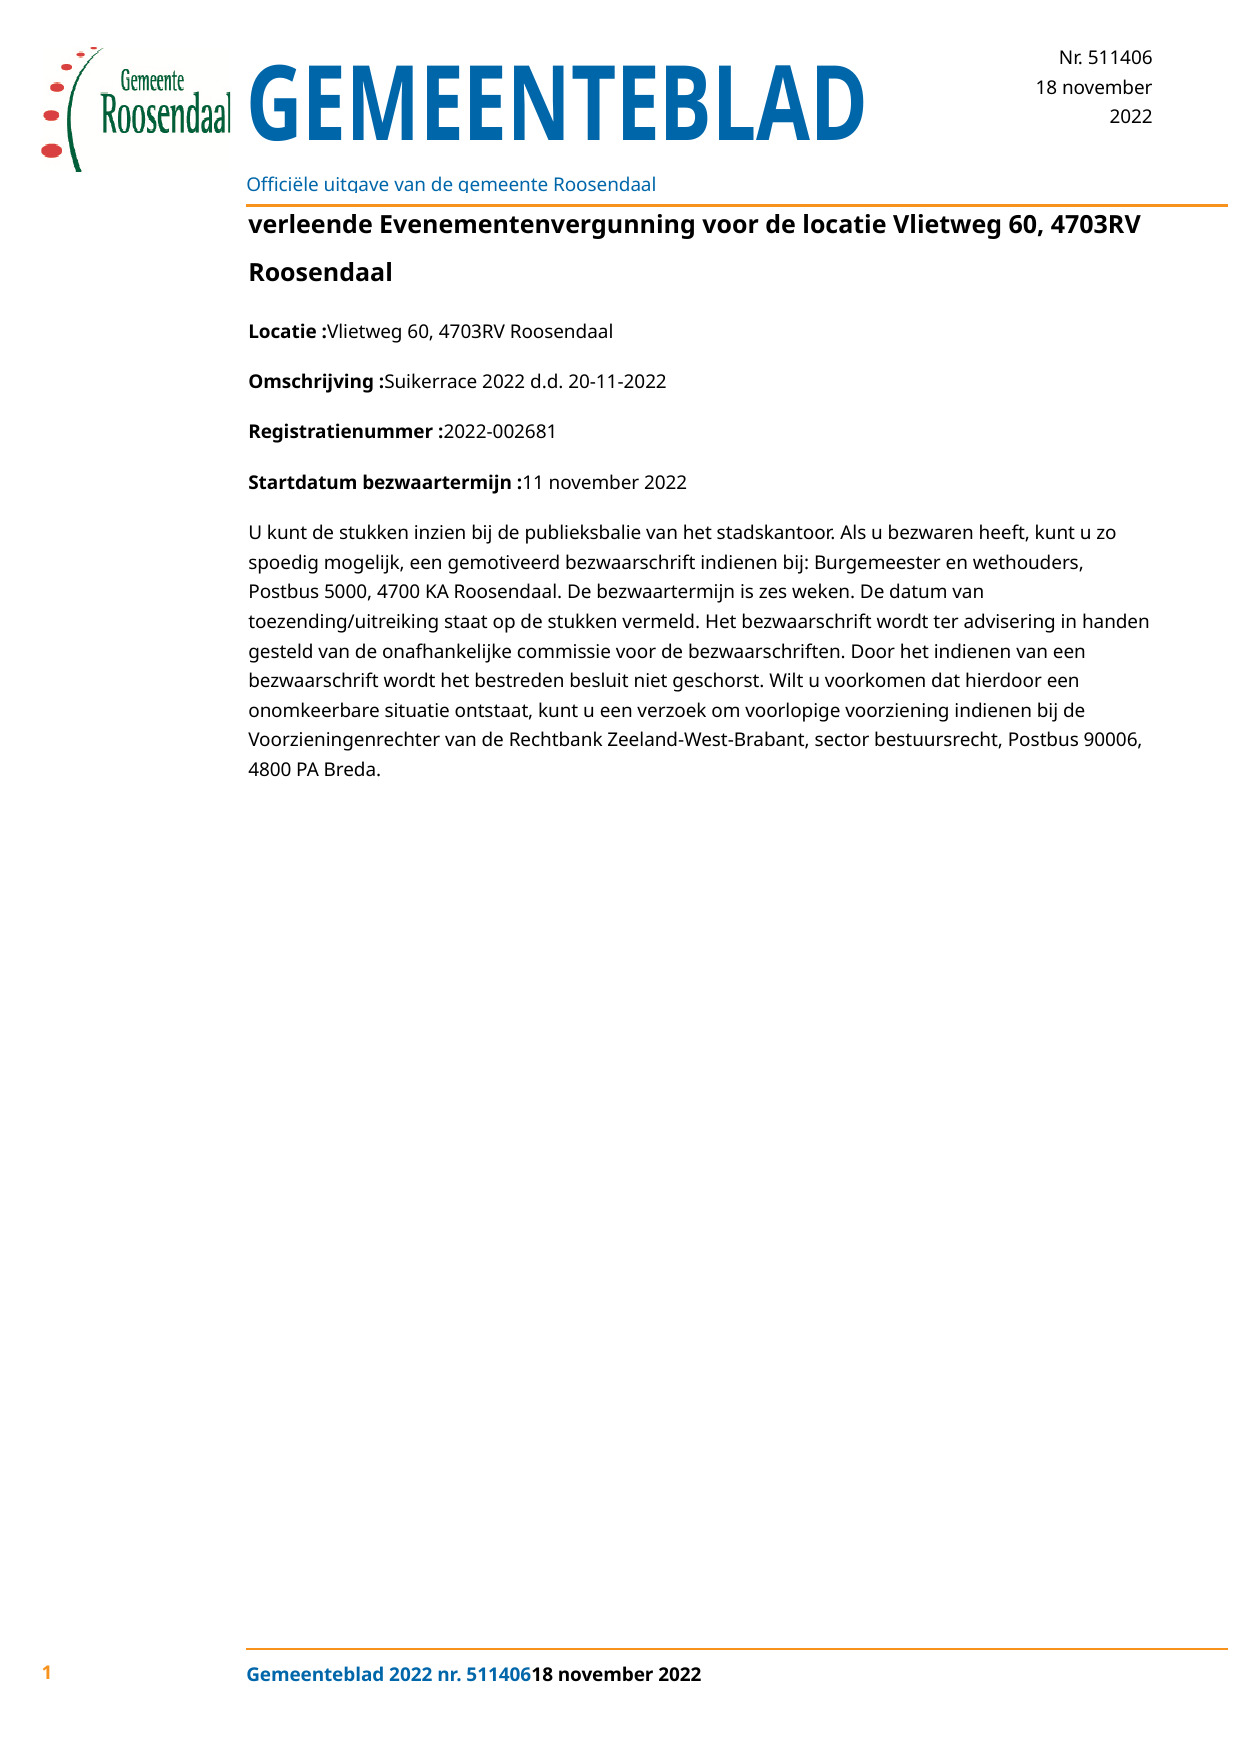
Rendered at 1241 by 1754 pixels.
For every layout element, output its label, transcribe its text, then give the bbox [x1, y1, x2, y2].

text Startdatum bezwaartermijn :11 november 2022 [248, 469, 1152, 495]
text Registratienummer :2022-002681 [248, 419, 1152, 444]
text Omschrijving :Suikerrace 2022 d.d. 20-11-2022 [248, 368, 1152, 394]
text verleende Evenementenvergunning voor de locatie Vlietweg 60, 4703RV Roosendaal [248, 207, 1152, 288]
text U kunt de stukken inzien bij de publieksbalie van het stadskantoor. Als u bezwaren heeft, kunt u zo spoedig mogelijk, een gemotiveerd bezwaarschrift indienen bij: Burgemeester en wethouders, Postbus 5000, 4700 KA Roosendaal. De bezwaartermijn is zes weken. De datum van toezending/uitreiking staat op de stukken vermeld. Het bezwaarschrift wordt ter advisering in handen gesteld van de onafhankelijke commissie voor de bezwaarschriften. Door het indienen van een bezwaarschrift wordt het bestreden besluit niet geschorst. Wilt u voorkomen dat hierdoor een onomkeerbare situatie ontstaat, kunt u een verzoek om voorlopige voorziening indienen bij de Voorzieningenrechter van de Rechtbank Zeeland-West-Brabant, sector bestuursrecht, Postbus 90006, 4800 PA Breda. [248, 519, 1152, 782]
picture [41, 47, 231, 172]
text Locatie :Vlietweg 60, 4703RV Roosendaal [248, 318, 1152, 344]
